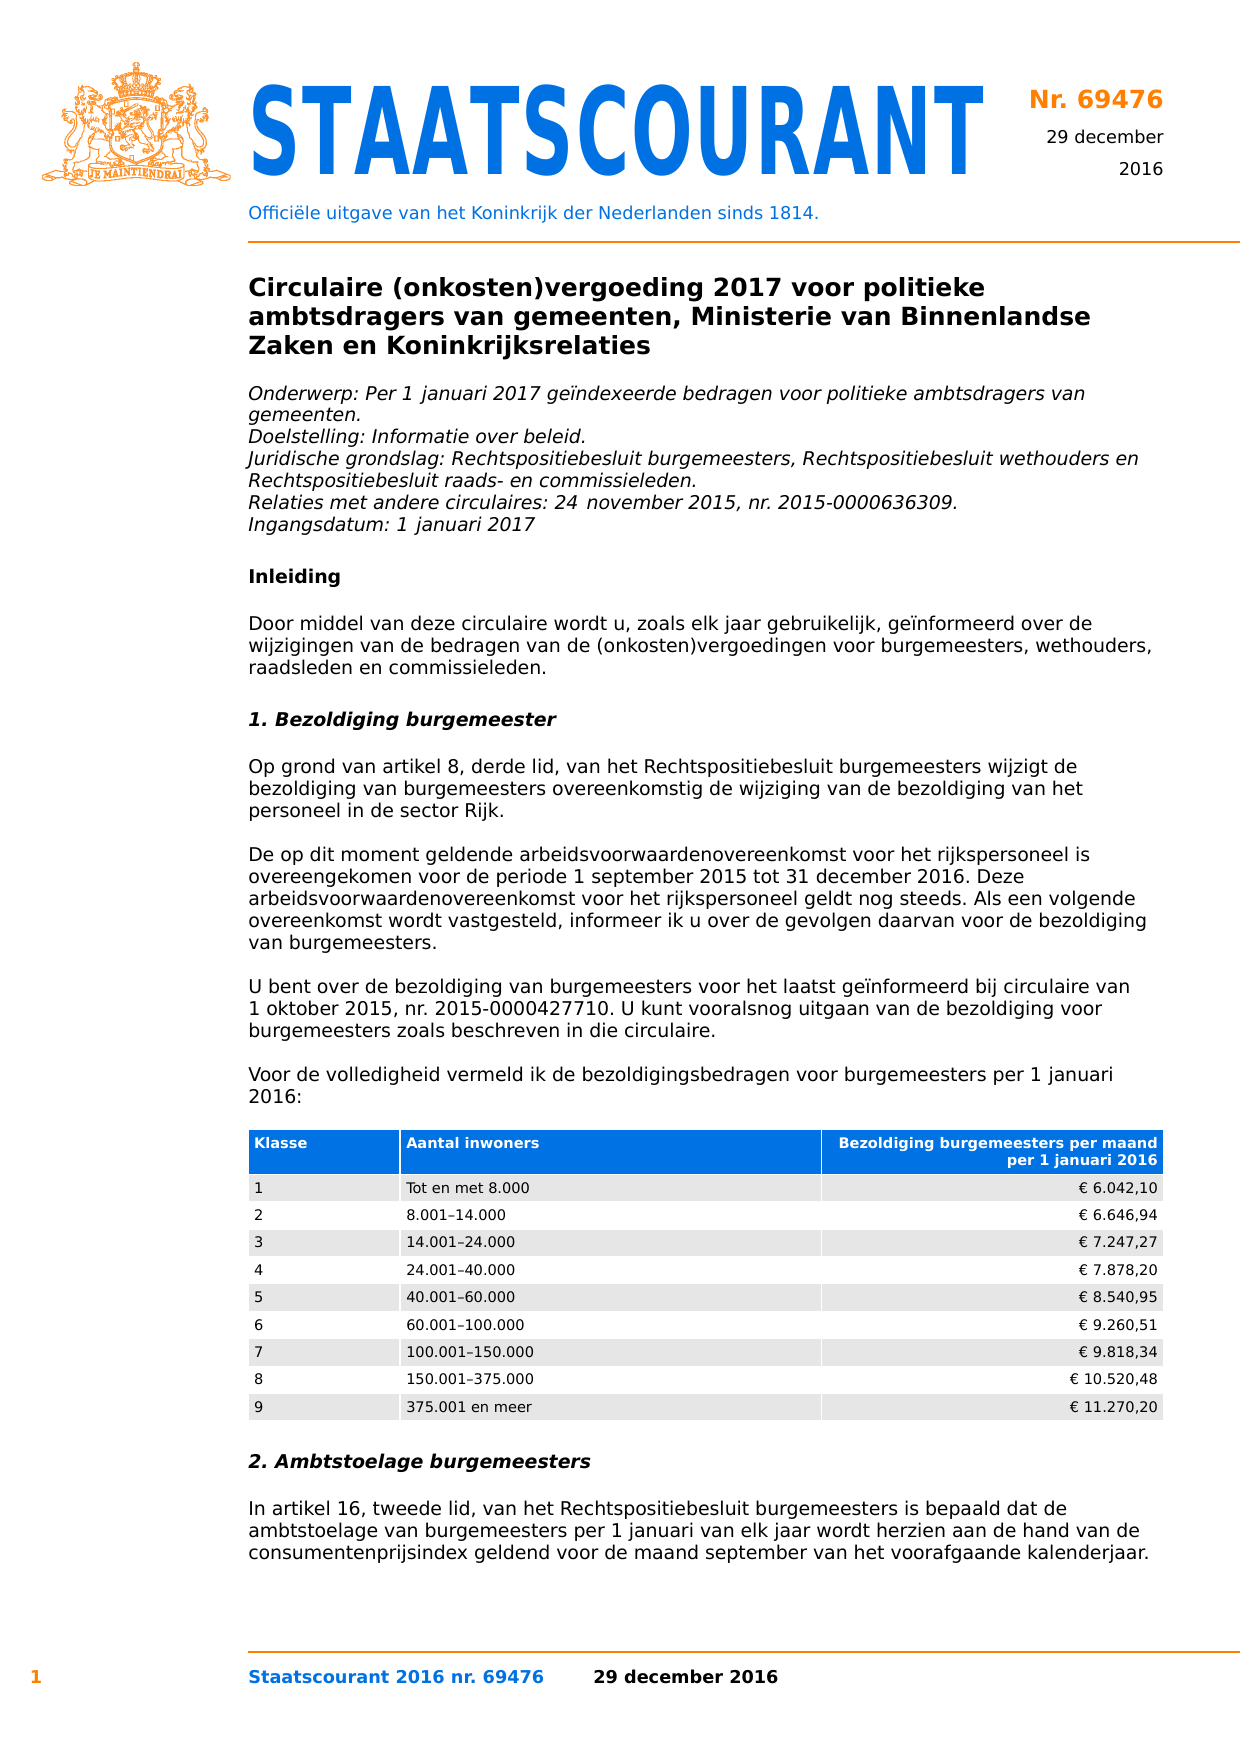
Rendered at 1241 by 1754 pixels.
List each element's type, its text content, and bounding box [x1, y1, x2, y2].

table_cell 7 [249, 1339, 399, 1366]
table_cell € 9.260,51 [822, 1312, 1163, 1338]
table_cell 14.001–24.000 [401, 1230, 821, 1256]
table_cell 8 [249, 1367, 399, 1393]
table_cell € 8.540,95 [822, 1284, 1163, 1311]
table_cell € 10.520,48 [822, 1367, 1163, 1393]
table_cell 8.001–14.000 [401, 1202, 821, 1228]
table_cell € 6.042,10 [822, 1175, 1163, 1201]
table_cell € 7.247,27 [822, 1230, 1163, 1256]
text Voor de volledigheid vermeld ik de bezoldigingsbedragen voor burgemeesters per 1 januari 2016: [248, 1063, 1163, 1107]
subtitle Circulaire (onkosten)vergoeding 2017 voor politieke ambtsdragers van gemeenten, Ministerie van Binnenlandse Zaken en Koninkrijksrelaties [248, 273, 1163, 361]
table_header Aantal inwoners [401, 1130, 821, 1174]
table_header Bezoldiging burgemeesters per maand per 1 januari 2016 [822, 1130, 1163, 1174]
table_cell 24.001–40.000 [401, 1257, 821, 1283]
text Onderwerp: Per 1 januari 2017 geïndexeerde bedragen voor politieke ambtsdragers van gemeenten. [248, 382, 1163, 426]
subtitle 1. Bezoldiging burgemeester [248, 709, 1163, 731]
table_cell 3 [249, 1230, 399, 1256]
table_cell € 6.646,94 [822, 1202, 1163, 1228]
text U bent over de bezoldiging van burgemeesters voor het laatst geïnformeerd bij circulaire van 1 oktober 2015, nr. 2015-0000427710. U kunt vooralsnog uitgaan van de bezoldiging voor burgemeesters zoals beschreven in die circulaire. [248, 976, 1163, 1042]
table_cell 60.001–100.000 [401, 1312, 821, 1338]
table_cell 2 [249, 1202, 399, 1228]
table_cell 5 [249, 1284, 399, 1311]
table_header Nr. 69476 [998, 62, 1240, 121]
text Door middel van deze circulaire wordt u, zoals elk jaar gebruikelijk, geïnformeerd over de wijzigingen van de bedragen van de (onkosten)vergoedingen voor burgemeesters, wethouders, raadsleden en commissieleden. [248, 613, 1163, 679]
text Op grond van artikel 8, derde lid, van het Rechtspositiebesluit burgemeesters wijzigt de bezoldiging van burgemeesters overeenkomstig de wijziging van de bezoldiging van het personeel in de sector Rijk. [248, 756, 1163, 822]
table_cell 6 [249, 1312, 399, 1338]
table_cell 2016 [998, 153, 1240, 203]
subtitle Inleiding [248, 566, 1163, 588]
table_cell 150.001–375.000 [401, 1367, 821, 1393]
text In artikel 16, tweede lid, van het Rechtspositiebesluit burgemeesters is bepaald dat de ambtstoelage van burgemeesters per 1 januari van elk jaar wordt herzien aan de hand van de consumentenprijsindex geldend voor de maand september van het voorafgaande kalenderjaar. [248, 1498, 1163, 1564]
subtitle 2. Ambtstoelage burgemeesters [248, 1451, 1163, 1473]
table_cell 4 [249, 1257, 399, 1283]
table_header STAATSCOURANT [248, 62, 998, 203]
table_cell 1 [249, 1175, 399, 1201]
table_cell Tot en met 8.000 [401, 1175, 821, 1201]
table_cell 375.001 en meer [401, 1394, 821, 1420]
picture [41, 62, 231, 186]
table_cell 100.001–150.000 [401, 1339, 821, 1366]
table_cell Officiële uitgave van het Koninkrijk der Nederlanden sinds 1814. [248, 203, 1240, 241]
table_header [25, 62, 248, 241]
text Relaties met andere circulaires: 24 november 2015, nr. 2015-0000636309. [248, 492, 1163, 514]
text Doelstelling: Informatie over beleid. [248, 426, 1163, 448]
table_cell € 11.270,20 [822, 1394, 1163, 1420]
table_cell 9 [249, 1394, 399, 1420]
text Ingangsdatum: 1 januari 2017 [248, 514, 1163, 536]
table_cell € 7.878,20 [822, 1257, 1163, 1283]
text De op dit moment geldende arbeidsvoorwaardenovereenkomst voor het rijkspersoneel is overeengekomen voor de periode 1 september 2015 tot 31 december 2016. Deze arbeidsvoorwaardenovereenkomst voor het rijkspersoneel geldt nog steeds. Als een volgende overeenkomst wordt vastgesteld, informeer ik u over de gevolgen daarvan voor de bezoldiging van burgemeesters. [248, 844, 1163, 954]
table_header Klasse [249, 1130, 399, 1174]
text Juridische grondslag: Rechtspositiebesluit burgemeesters, Rechtspositiebesluit wethouders en Rechtspositiebesluit raads- en commissieleden. [248, 448, 1163, 492]
table_cell 40.001–60.000 [401, 1284, 821, 1311]
table_cell € 9.818,34 [822, 1339, 1163, 1366]
table_cell 29 december [998, 121, 1240, 153]
